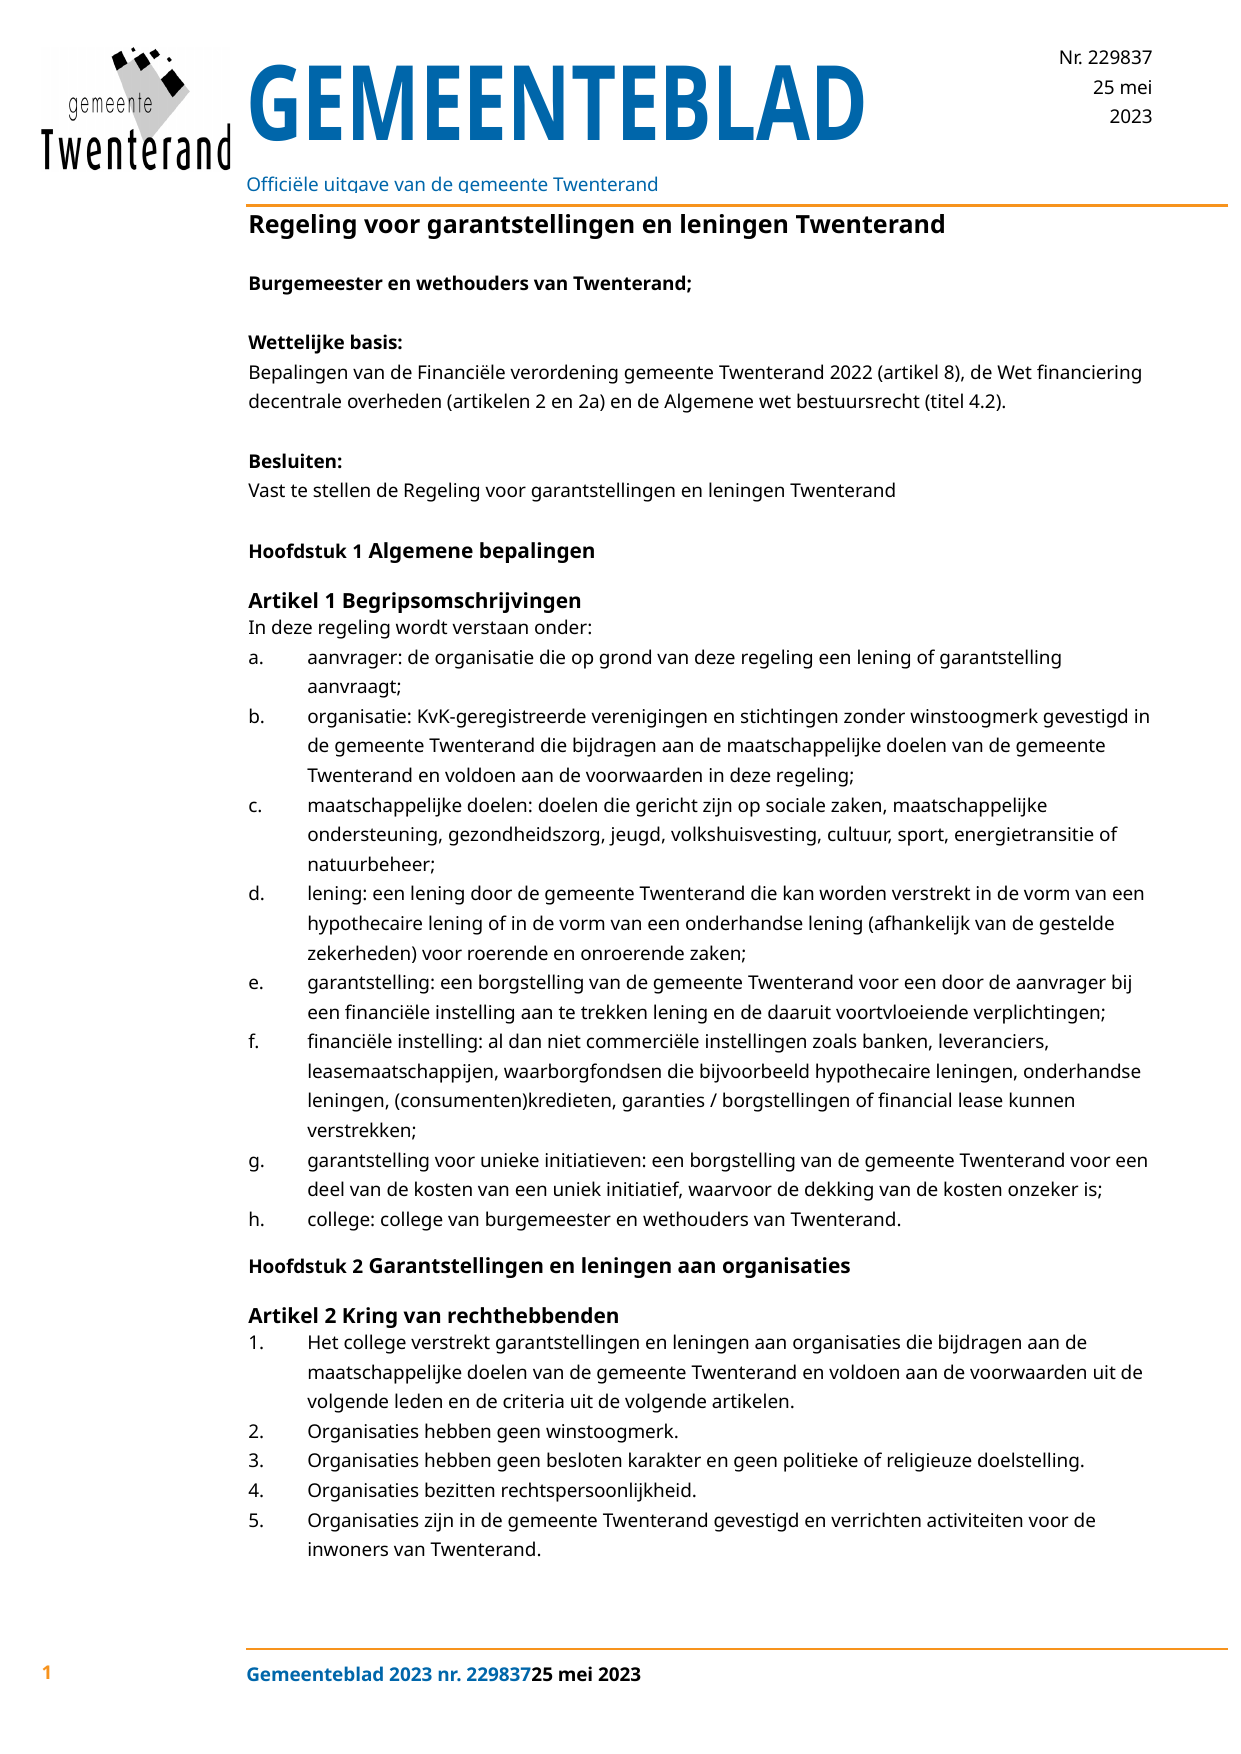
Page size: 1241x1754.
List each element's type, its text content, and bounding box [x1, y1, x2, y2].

text Hoofdstuk 2 Garantstellingen en leningen aan organisaties [248, 1252, 1152, 1280]
list Organisaties bezitten rechtspersoonlijkheid. [248, 1477, 1152, 1503]
text Regeling voor garantstellingen en leningen Twenterand [248, 207, 1152, 241]
text Artikel 2 Kring van rechthebbenden [248, 1301, 1152, 1329]
text Vast te stellen de Regeling voor garantstellingen en leningen Twenterand [248, 477, 1152, 503]
list Organisaties hebben geen besloten karakter en geen politieke of religieuze doelstelling. [248, 1448, 1152, 1473]
list maatschappelijke doelen: doelen die gericht zijn op sociale zaken, maatschappelijke ondersteuning, gezondheidszorg, jeugd, volkshuisvesting, cultuur, sport, energietransitie of natuurbeheer; [248, 792, 1152, 877]
list college: college van burgemeester en wethouders van Twenterand. [248, 1206, 1152, 1232]
text Hoofdstuk 1 Algemene bepalingen [248, 537, 1152, 565]
list Het college verstrekt garantstellingen en leningen aan organisaties die bijdragen aan de maatschappelijke doelen van de gemeente Twenterand en voldoen aan de voorwaarden uit de volgende leden en de criteria uit de volgende artikelen. [248, 1329, 1152, 1414]
text Besluiten: [248, 448, 1152, 473]
list garantstelling: een borgstelling van de gemeente Twenterand voor een door de aanvrager bij een financiële instelling aan te trekken lening en de daaruit voortvloeiende verplichtingen; [248, 969, 1152, 1024]
list organisatie: KvK-geregistreerde verenigingen en stichtingen zonder winstoogmerk gevestigd in de gemeente Twenterand die bijdragen aan de maatschappelijke doelen van de gemeente Twenterand en voldoen aan de voorwaarden in deze regeling; [248, 703, 1152, 788]
list financiële instelling: al dan niet commerciële instellingen zoals banken, leveranciers, leasemaatschappijen, waarborgfondsen die bijvoorbeeld hypothecaire leningen, onderhandse leningen, (consumenten)kredieten, garanties / borgstellingen of financial lease kunnen verstrekken; [248, 1028, 1152, 1143]
list Organisaties zijn in de gemeente Twenterand gevestigd en verrichten activiteiten voor de inwoners van Twenterand. [248, 1507, 1152, 1562]
text Bepalingen van de Financiële verordening gemeente Twenterand 2022 (artikel 8), de Wet financiering decentrale overheden (artikelen 2 en 2a) en de Algemene wet bestuursrecht (titel 4.2). [248, 359, 1152, 414]
list lening: een lening door de gemeente Twenterand die kan worden verstrekt in de vorm van een hypothecaire lening of in de vorm van een onderhandse lening (afhankelijk van de gestelde zekerheden) voor roerende en onroerende zaken; [248, 881, 1152, 965]
text In deze regeling wordt verstaan onder: [248, 614, 1152, 640]
picture [41, 47, 231, 172]
text Artikel 1 Begripsomschrijvingen [248, 586, 1152, 614]
list garantstelling voor unieke initiatieven: een borgstelling van de gemeente Twenterand voor een deel van de kosten van een uniek initiatief, waarvoor de dekking van de kosten onzeker is; [248, 1147, 1152, 1202]
list aanvrager: de organisatie die op grond van deze regeling een lening of garantstelling aanvraagt; [248, 644, 1152, 699]
text Wettelijke basis: [248, 329, 1152, 355]
text Burgemeester en wethouders van Twenterand; [248, 270, 1152, 296]
list Organisaties hebben geen winstoogmerk. [248, 1418, 1152, 1444]
